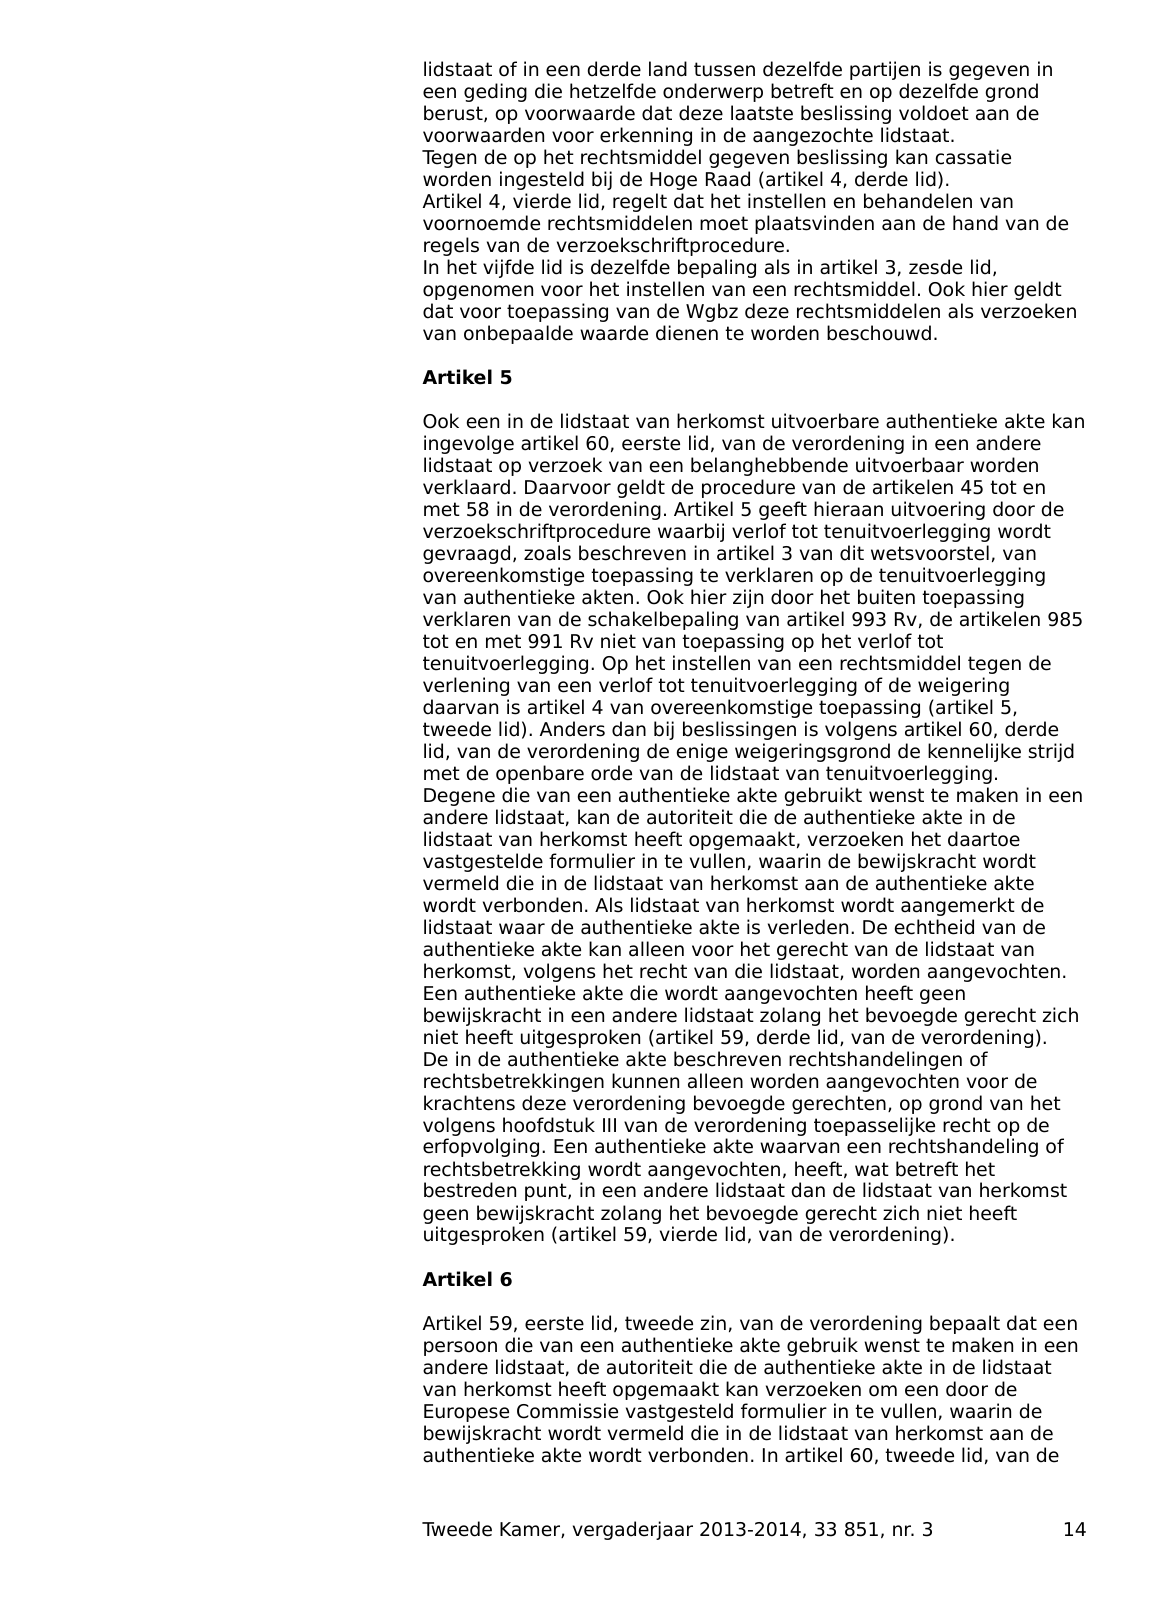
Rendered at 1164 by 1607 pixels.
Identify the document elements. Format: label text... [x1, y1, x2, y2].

text De in de authentieke akte beschreven rechtshandelingen of rechtsbetrekkingen kunnen alleen worden aangevochten voor de krachtens deze verordening bevoegde gerechten, op grond van het volgens hoofdstuk III van de verordening toepasselijke recht op de erfopvolging. Een authentieke akte waarvan een rechtshandeling of rechtsbetrekking wordt aangevochten, heeft, wat betreft het bestreden punt, in een andere lidstaat dan de lidstaat van herkomst geen bewijskracht zolang het bevoegde gerecht zich niet heeft uitgesproken (artikel 59, vierde lid, van de verordening). [422, 1048, 1087, 1246]
text lidstaat of in een derde land tussen dezelfde partijen is gegeven in een geding die hetzelfde onderwerp betreft en op dezelfde grond berust, op voorwaarde dat deze laatste beslissing voldoet aan de voorwaarden voor erkenning in de aangezochte lidstaat. [422, 59, 1087, 147]
subtitle Artikel 5 [422, 367, 1087, 389]
text Degene die van een authentieke akte gebruikt wenst te maken in een andere lidstaat, kan de autoriteit die de authentieke akte in de lidstaat van herkomst heeft opgemaakt, verzoeken het daartoe vastgestelde formulier in te vullen, waarin de bewijskracht wordt vermeld die in de lidstaat van herkomst aan de authentieke akte wordt verbonden. Als lidstaat van herkomst wordt aangemerkt de lidstaat waar de authentieke akte is verleden. De echtheid van de authentieke akte kan alleen voor het gerecht van de lidstaat van herkomst, volgens het recht van die lidstaat, worden aangevochten. Een authentieke akte die wordt aangevochten heeft geen bewijskracht in een andere lidstaat zolang het bevoegde gerecht zich niet heeft uitgesproken (artikel 59, derde lid, van de verordening). [422, 785, 1087, 1048]
text Tegen de op het rechtsmiddel gegeven beslissing kan cassatie worden ingesteld bij de Hoge Raad (artikel 4, derde lid). [422, 147, 1087, 191]
text Artikel 59, eerste lid, tweede zin, van de verordening bepaalt dat een persoon die van een authentieke akte gebruik wenst te maken in een andere lidstaat, de autoriteit die de authentieke akte in de lidstaat van herkomst heeft opgemaakt kan verzoeken om een door de Europese Commissie vastgesteld formulier in te vullen, waarin de bewijskracht wordt vermeld die in de lidstaat van herkomst aan de authentieke akte wordt verbonden. In artikel 60, tweede lid, van de [422, 1313, 1087, 1467]
text Artikel 4, vierde lid, regelt dat het instellen en behandelen van voornoemde rechtsmiddelen moet plaatsvinden aan de hand van de regels van de verzoekschriftprocedure. [422, 191, 1087, 257]
text Ook een in de lidstaat van herkomst uitvoerbare authentieke akte kan ingevolge artikel 60, eerste lid, van de verordening in een andere lidstaat op verzoek van een belanghebbende uitvoerbaar worden verklaard. Daarvoor geldt de procedure van de artikelen 45 tot en met 58 in de verordening. Artikel 5 geeft hieraan uitvoering door de verzoekschriftprocedure waarbij verlof tot tenuitvoerlegging wordt gevraagd, zoals beschreven in artikel 3 van dit wetsvoorstel, van overeenkomstige toepassing te verklaren op de tenuitvoerlegging van authentieke akten. Ook hier zijn door het buiten toepassing verklaren van de schakelbepaling van artikel 993 Rv, de artikelen 985 tot en met 991 Rv niet van toepassing op het verlof tot tenuitvoerlegging. Op het instellen van een rechtsmiddel tegen de verlening van een verlof tot tenuitvoerlegging of de weigering daarvan is artikel 4 van overeenkomstige toepassing (artikel 5, tweede lid). Anders dan bij beslissingen is volgens artikel 60, derde lid, van de verordening de enige weigeringsgrond de kennelijke strijd met de openbare orde van de lidstaat van tenuitvoerlegging. [422, 411, 1087, 785]
subtitle Artikel 6 [422, 1268, 1087, 1291]
text In het vijfde lid is dezelfde bepaling als in artikel 3, zesde lid, opgenomen voor het instellen van een rechtsmiddel. Ook hier geldt dat voor toepassing van de Wgbz deze rechtsmiddelen als verzoeken van onbepaalde waarde dienen te worden beschouwd. [422, 257, 1087, 345]
